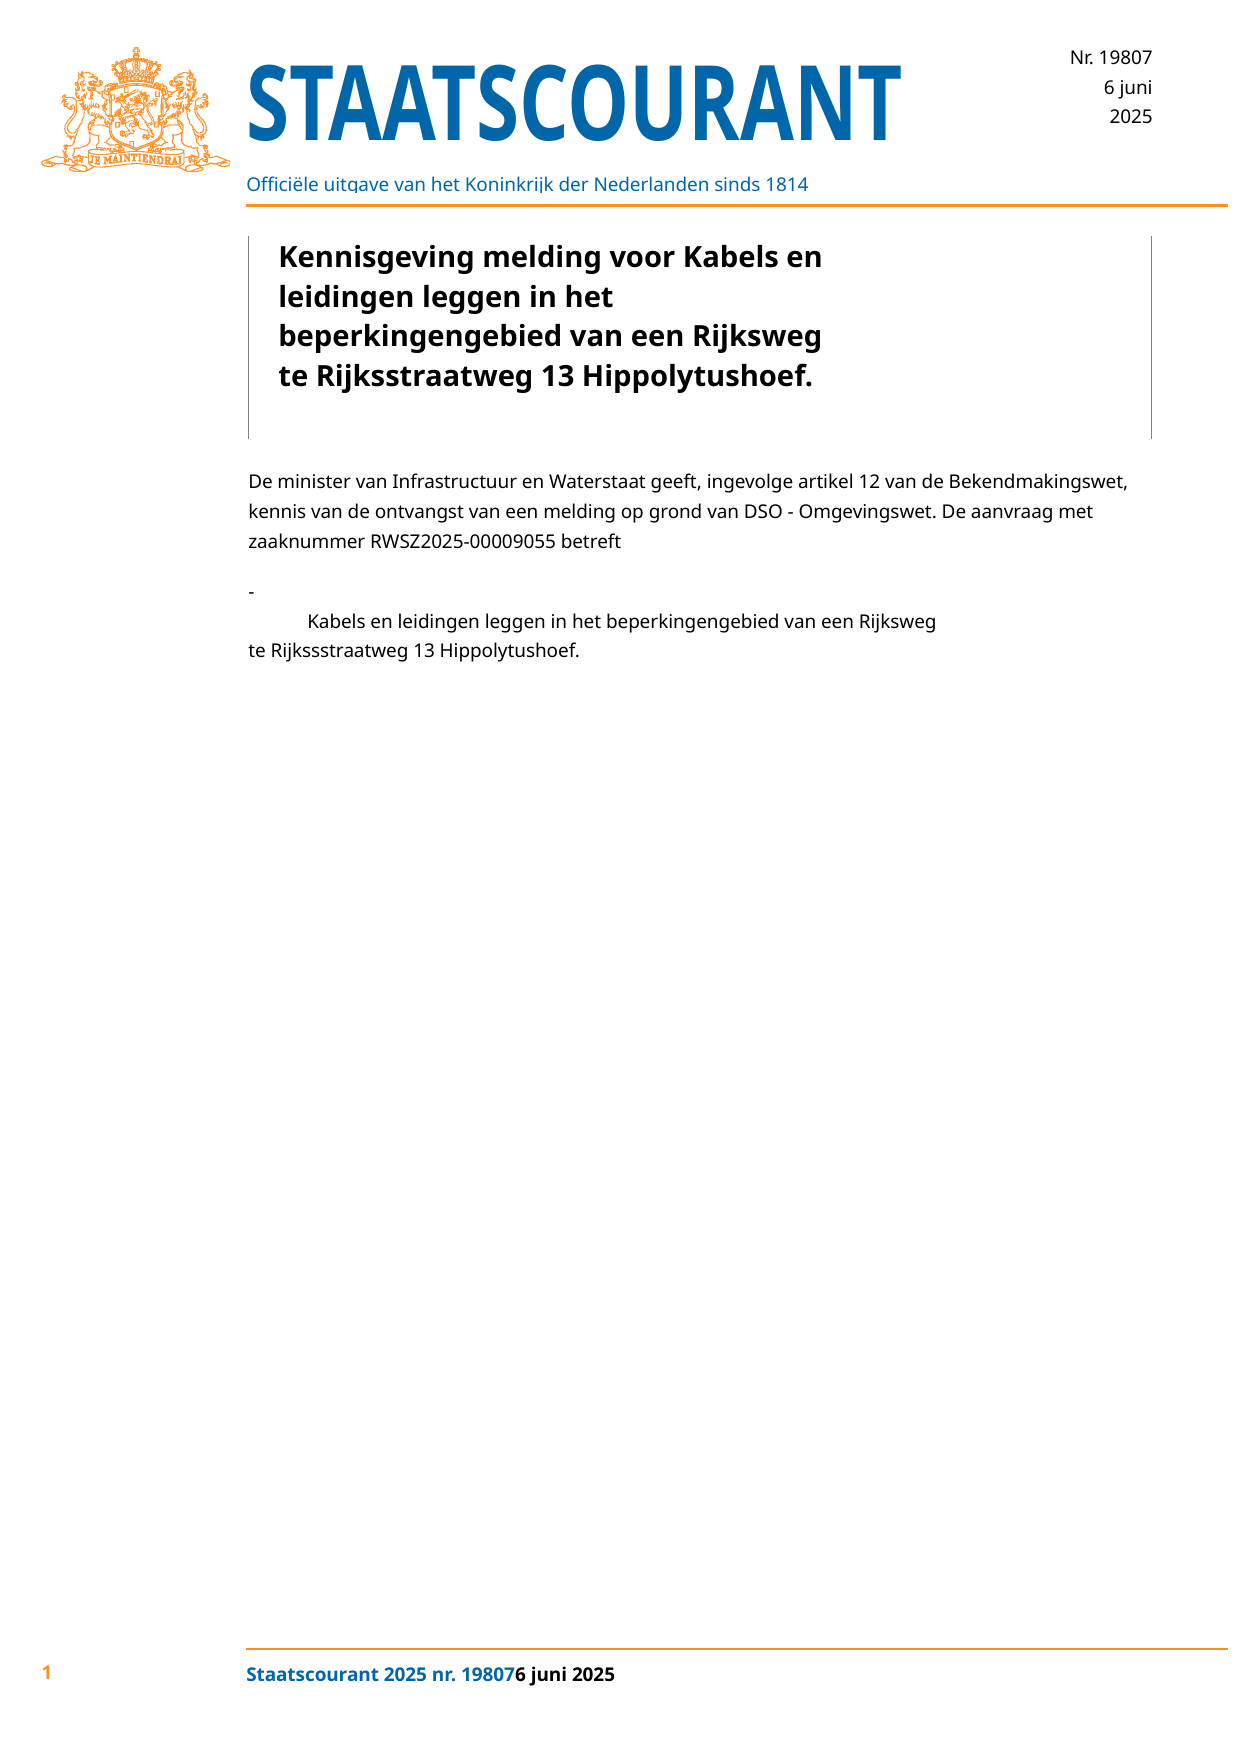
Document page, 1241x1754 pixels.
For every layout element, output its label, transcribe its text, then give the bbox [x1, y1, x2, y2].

picture [912, 236, 1090, 414]
text te Rijkssstraatweg 13 Hippolytushoef. [248, 637, 1152, 663]
text De minister van Infrastructuur en Waterstaat geeft, ingevolge artikel 12 van de Bekendmakingswet, kennis van de ontvangst van een melding op grond van DSO - Omgevingswet. De aanvraag met zaaknummer RWSZ2025-00009055 betreft [248, 469, 1152, 553]
table_header Kennisgeving melding voor Kabels en leidingen leggen in het beperkingengebied van een Rijksweg te Rijksstraatweg 13 Hippolytushoef. [249, 236, 850, 439]
picture [41, 47, 231, 172]
table_header [1090, 236, 1151, 413]
list Kabels en leidingen leggen in het beperkingengebied van een Rijksweg [248, 608, 1152, 633]
table_header [850, 414, 1151, 439]
table_header [850, 236, 912, 413]
